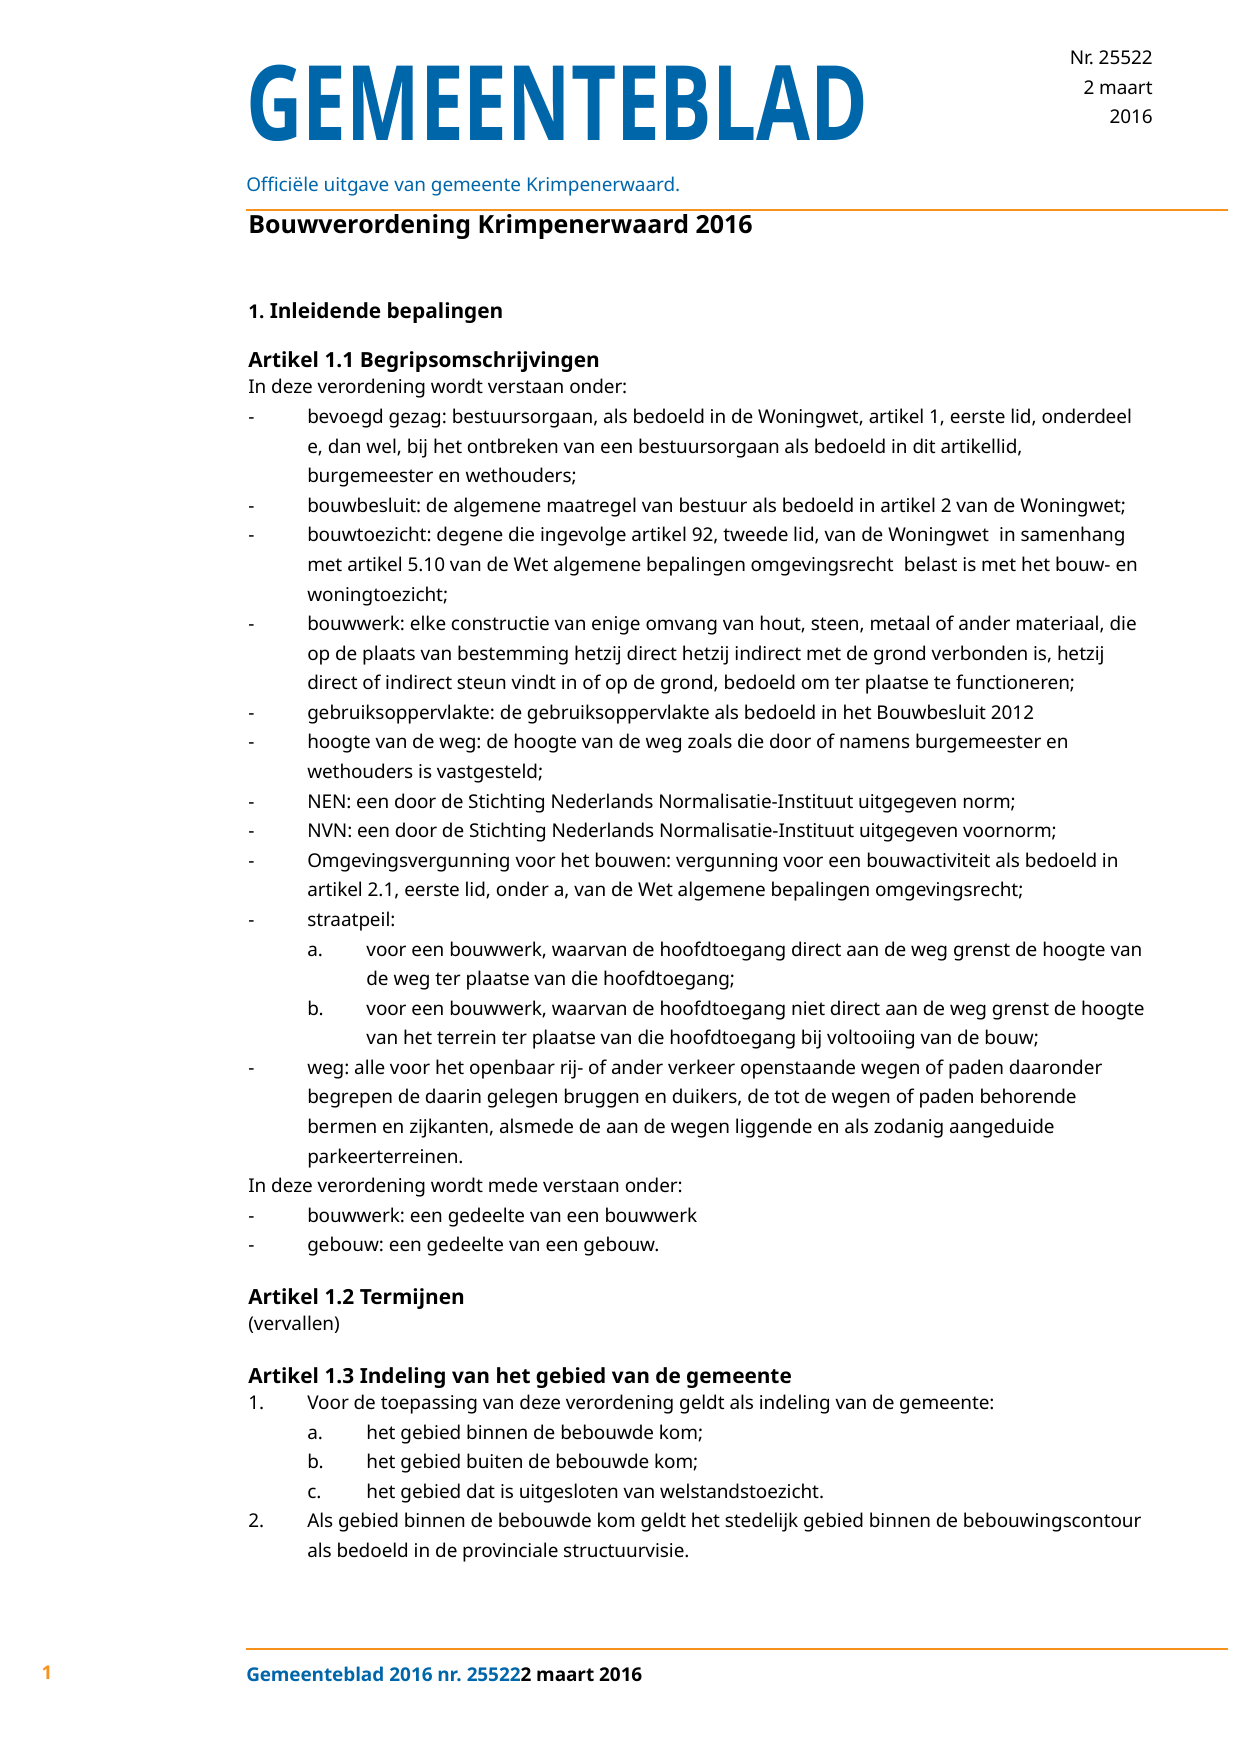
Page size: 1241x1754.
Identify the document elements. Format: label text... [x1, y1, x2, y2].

list voor een bouwwerk, waarvan de hoofdtoegang direct aan de weg grenst de hoogte van de weg ter plaatse van die hoofdtoegang; [307, 936, 1152, 991]
list het gebied binnen de bebouwde kom; [307, 1419, 1152, 1445]
list Als gebied binnen de bebouwde kom geldt het stedelijk gebied binnen de bebouwingscontour als bedoeld in de provinciale structuurvisie. [248, 1508, 1152, 1563]
text Artikel 1.3 Indeling van het gebied van de gemeente [248, 1361, 1152, 1389]
list hoogte van de weg: de hoogte van de weg zoals die door of namens burgemeester en wethouders is vastgesteld; [248, 729, 1152, 784]
list het gebied buiten de bebouwde kom; [307, 1448, 1152, 1474]
text In deze verordening wordt mede verstaan onder: [248, 1172, 1152, 1198]
text (vervallen) [248, 1311, 1152, 1336]
list Omgevingsvergunning voor het bouwen: vergunning voor een bouwactiviteit als bedoeld in artikel 2.1, eerste lid, onder a, van de Wet algemene bepalingen omgevingsrecht; [248, 847, 1152, 902]
list voor een bouwwerk, waarvan de hoofdtoegang niet direct aan de weg grenst de hoogte van het terrein ter plaatse van die hoofdtoegang bij voltooiing van de bouw; [307, 995, 1152, 1050]
list weg: alle voor het openbaar rij- of ander verkeer openstaande wegen of paden daaronder begrepen de daarin gelegen bruggen en duikers, de tot de wegen of paden behorende bermen en zijkanten, alsmede de aan de wegen liggende en als zodanig aangeduide parkeerterreinen. [248, 1054, 1152, 1169]
list bouwbesluit: de algemene maatregel van bestuur als bedoeld in artikel 2 van de Woningwet; [248, 492, 1152, 518]
text Bouwverordening Krimpenerwaard 2016 [248, 211, 1152, 241]
text Artikel 1.1 Begripsomschrijvingen [248, 345, 1152, 374]
list Voor de toepassing van deze verordening geldt als indeling van de gemeente: [248, 1389, 1152, 1415]
list bevoegd gezag: bestuursorgaan, als bedoeld in de Woningwet, artikel 1, eerste lid, onderdeel e, dan wel, bij het ontbreken van een bestuursorgaan als bedoeld in dit artikellid, burgemeester en wethouders; [248, 403, 1152, 488]
text In deze verordening wordt verstaan onder: [248, 374, 1152, 399]
list bouwwerk: een gedeelte van een bouwwerk [248, 1202, 1152, 1228]
list NVN: een door de Stichting Nederlands Normalisatie-Instituut uitgegeven voornorm; [248, 817, 1152, 843]
list gebruiksoppervlakte: de gebruiksoppervlakte als bedoeld in het Bouwbesluit 2012 [248, 699, 1152, 725]
list bouwtoezicht: degene die ingevolge artikel 92, tweede lid, van de Woningwet in samenhang met artikel 5.10 van de Wet algemene bepalingen omgevingsrecht belast is met het bouw- en woningtoezicht; [248, 522, 1152, 607]
text 1. Inleidende bepalingen [248, 296, 1152, 324]
picture [41, 47, 231, 172]
list gebouw: een gedeelte van een gebouw. [248, 1232, 1152, 1257]
list straatpeil: [248, 906, 1152, 932]
list het gebied dat is uitgesloten van welstandstoezicht. [307, 1478, 1152, 1504]
list NEN: een door de Stichting Nederlands Normalisatie-Instituut uitgegeven norm; [248, 788, 1152, 814]
list bouwwerk: elke constructie van enige omvang van hout, steen, metaal of ander materiaal, die op de plaats van bestemming hetzij direct hetzij indirect met de grond verbonden is, hetzij direct of indirect steun vindt in of op de grond, bedoeld om ter plaatse te functioneren; [248, 610, 1152, 695]
text Artikel 1.2 Termijnen [248, 1282, 1152, 1311]
